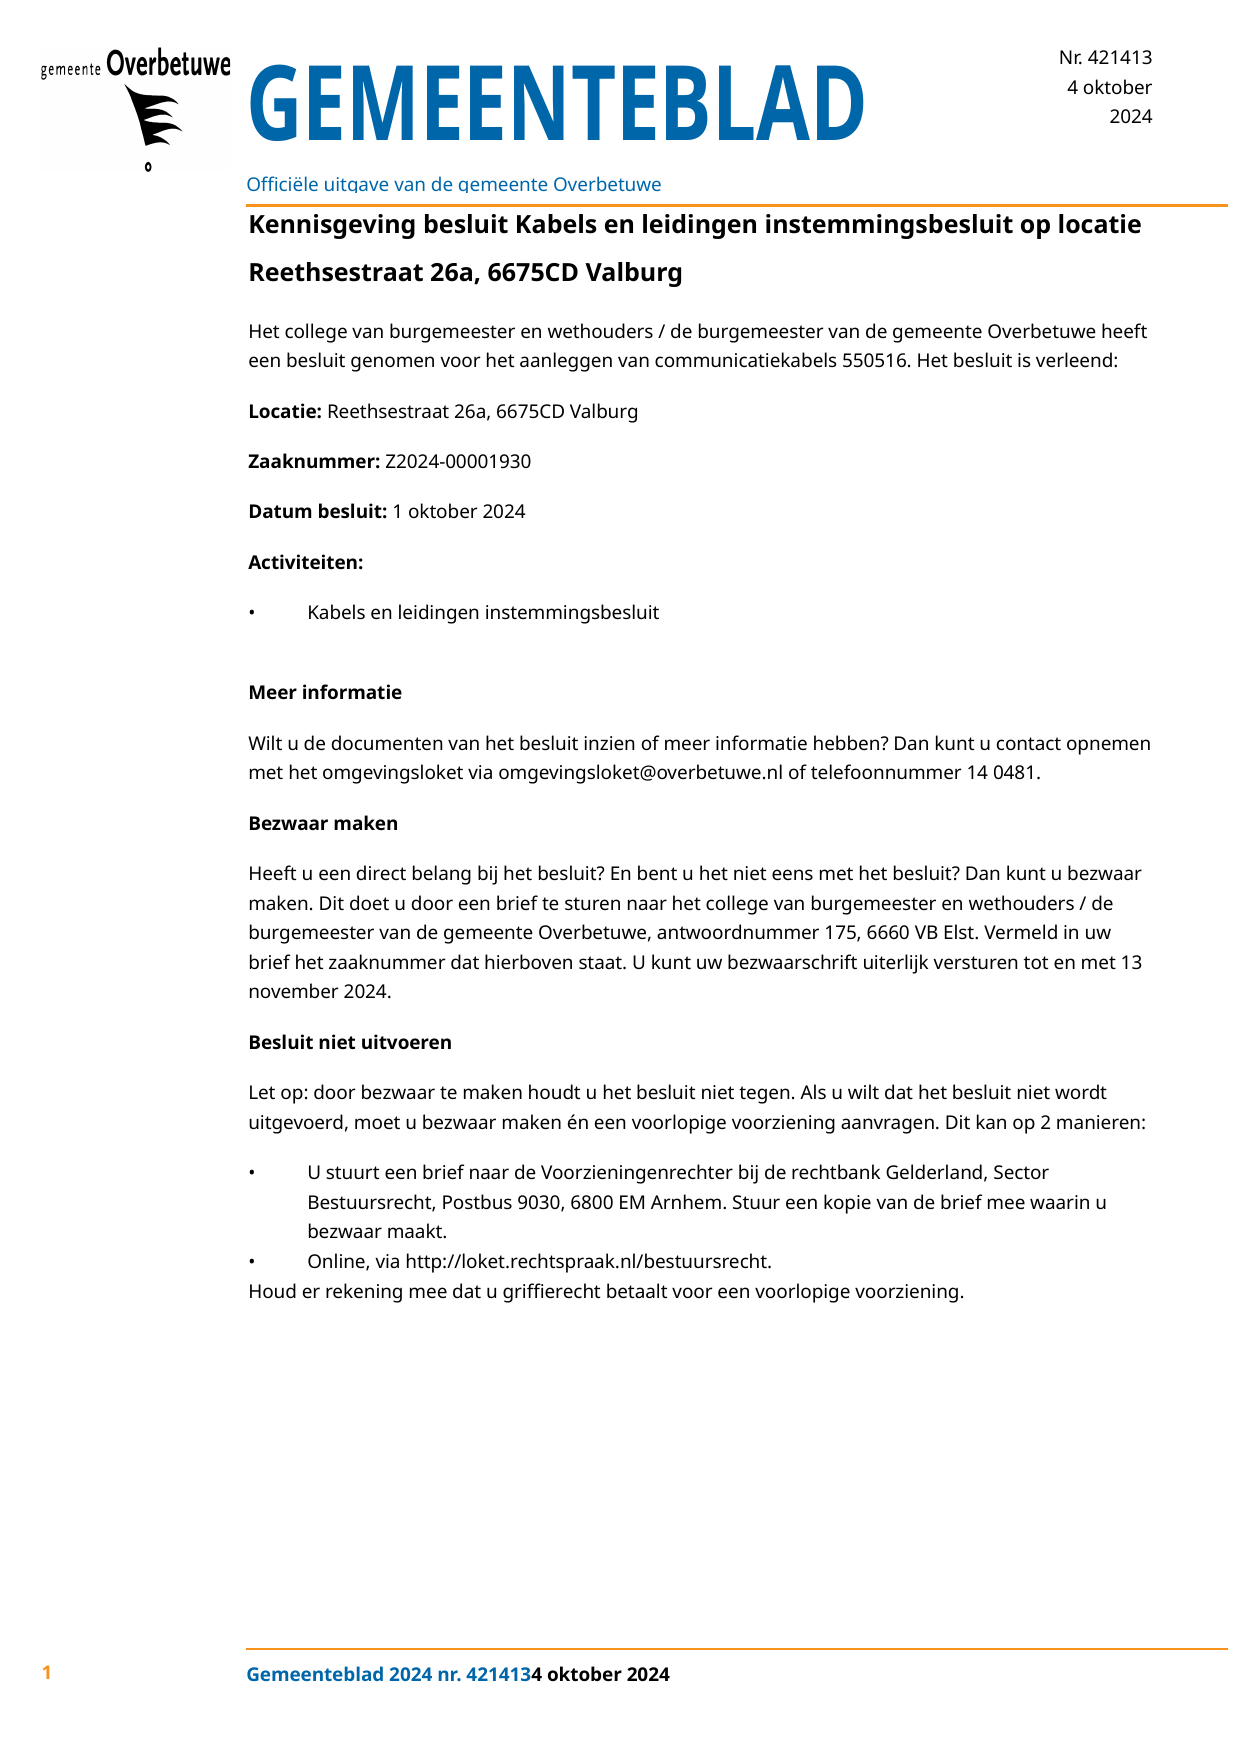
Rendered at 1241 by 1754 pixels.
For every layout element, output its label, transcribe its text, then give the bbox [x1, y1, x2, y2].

text Activiteiten: [248, 549, 1152, 575]
list U stuurt een brief naar de Voorzieningenrechter bij de rechtbank Gelderland, Sector Bestuursrecht, Postbus 9030, 6800 EM Arnhem. Stuur een kopie van de brief mee waarin u bezwaar maakt. [248, 1159, 1152, 1244]
text Wilt u de documenten van het besluit inzien of meer informatie hebben? Dan kunt u contact opnemen met het omgevingsloket via omgevingsloket@overbetuwe.nl of telefoonnummer 14 0481. [248, 730, 1152, 785]
list Kabels en leidingen instemmingsbesluit [248, 599, 1152, 625]
text Bezwaar maken [248, 810, 1152, 836]
text Meer informatie [248, 679, 1152, 705]
text Datum besluit: 1 oktober 2024 [248, 499, 1152, 524]
text Het college van burgemeester en wethouders / de burgemeester van de gemeente Overbetuwe heeft een besluit genomen voor het aanleggen van communicatiekabels 550516. Het besluit is verleend: [248, 318, 1152, 373]
list Online, via http://loket.rechtspraak.nl/bestuursrecht. [248, 1248, 1152, 1274]
text Let op: door bezwaar te maken houdt u het besluit niet tegen. Als u wilt dat het besluit niet wordt uitgevoerd, moet u bezwaar maken én een voorlopige voorziening aanvragen. Dit kan op 2 manieren: [248, 1079, 1152, 1135]
text Houd er rekening mee dat u griffierecht betaalt voor een voorlopige voorziening. [248, 1278, 1152, 1304]
text Besluit niet uitvoeren [248, 1029, 1152, 1055]
text Locatie: Reethsestraat 26a, 6675CD Valburg [248, 398, 1152, 424]
picture [41, 47, 231, 172]
text Kennisgeving besluit Kabels en leidingen instemmingsbesluit op locatie Reethsestraat 26a, 6675CD Valburg [248, 207, 1152, 288]
text Zaaknummer: Z2024-00001930 [248, 448, 1152, 474]
text Heeft u een direct belang bij het besluit? En bent u het niet eens met het besluit? Dan kunt u bezwaar maken. Dit doet u door een brief te sturen naar het college van burgemeester en wethouders / de burgemeester van de gemeente Overbetuwe, antwoordnummer 175, 6660 VB Elst. Vermeld in uw brief het zaaknummer dat hierboven staat. U kunt uw bezwaarschrift uiterlijk versturen tot en met 13 november 2024. [248, 860, 1152, 1004]
